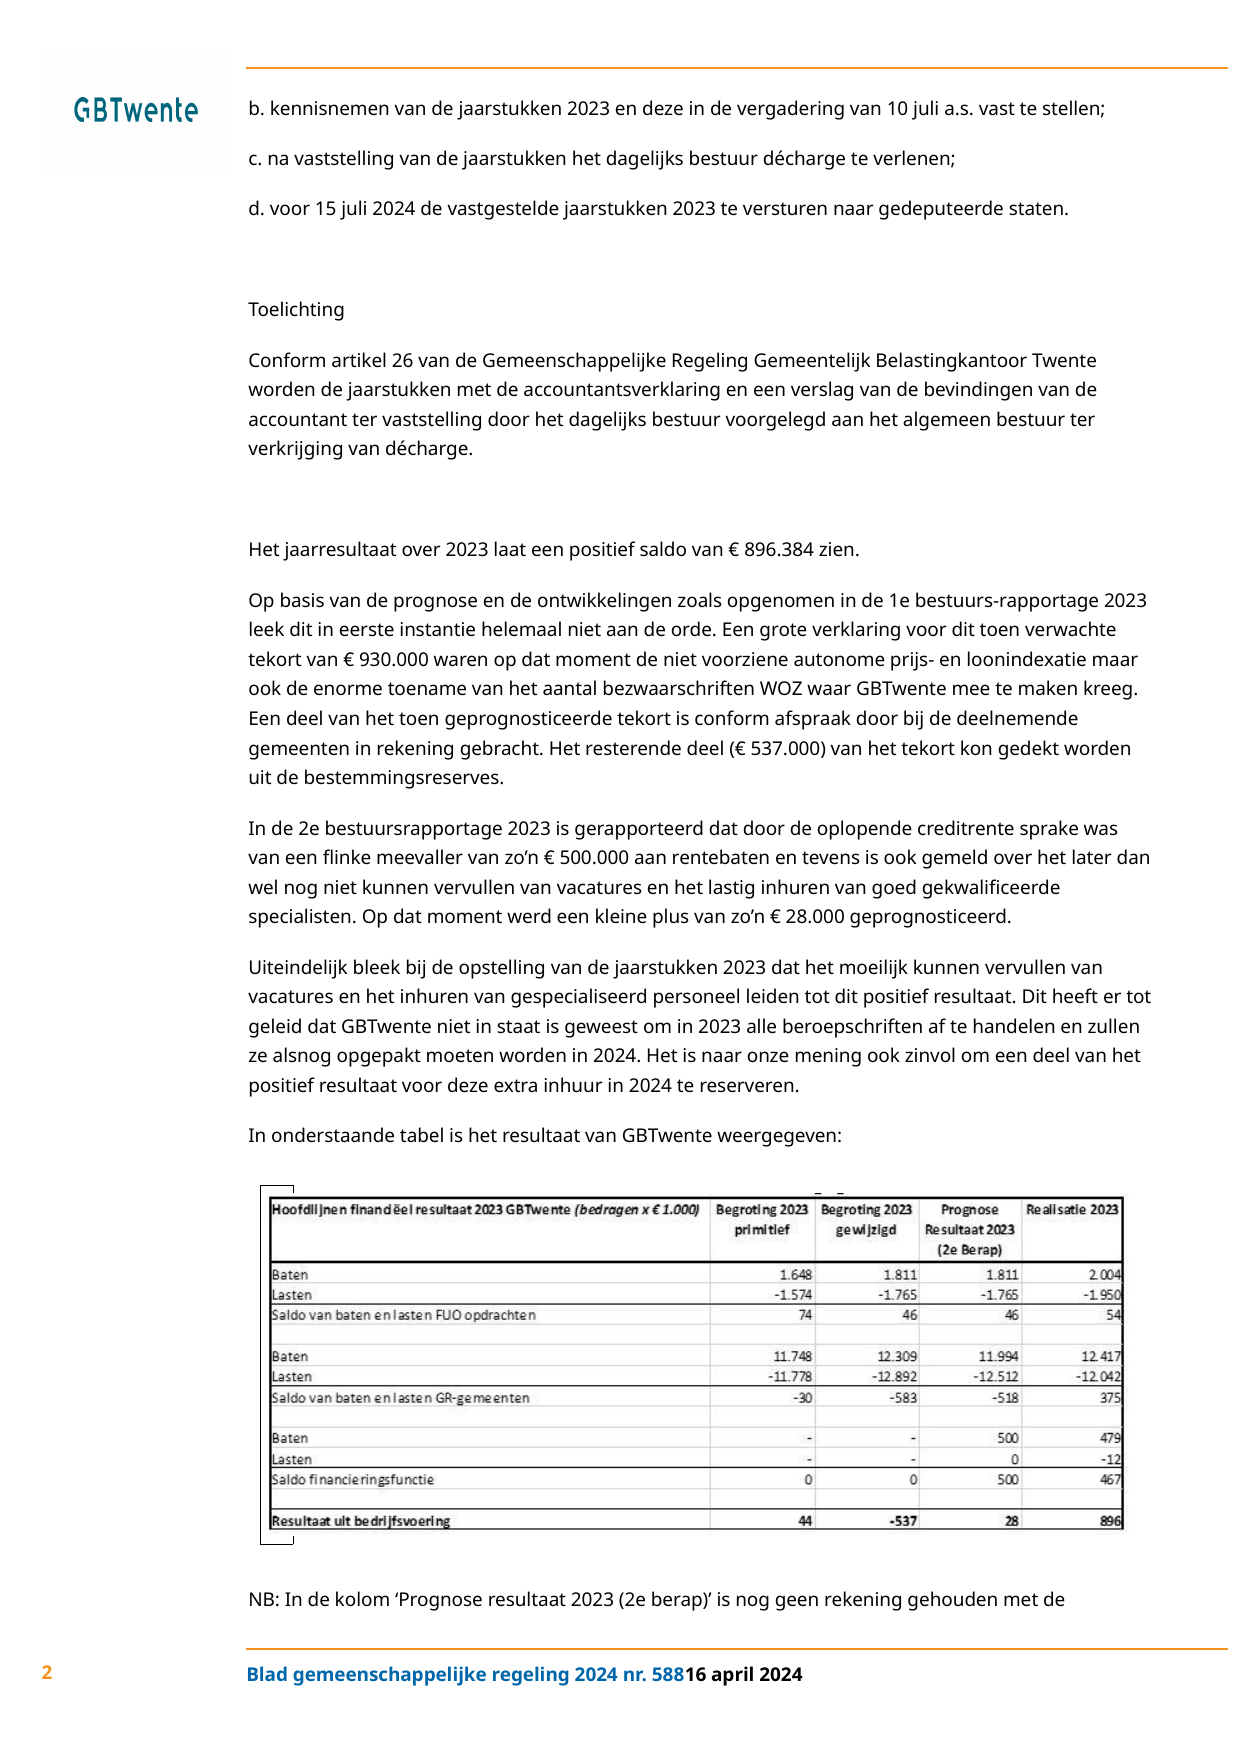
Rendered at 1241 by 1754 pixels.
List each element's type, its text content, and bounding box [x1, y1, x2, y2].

picture [41, 47, 231, 172]
text c. na vaststelling van de jaarstukken het dagelijks bestuur décharge te verlenen; [248, 145, 1152, 171]
text b. kennisnemen van de jaarstukken 2023 en deze in de vergadering van 10 juli a.s. vast te stellen; [248, 95, 1152, 121]
text Toelichting [248, 296, 1152, 322]
picture [268, 1193, 1129, 1536]
text NB: In de kolom ‘Prognose resultaat 2023 (2e berap)’ is nog geen rekening gehouden met de [248, 1586, 1152, 1612]
text Op basis van de prognose en de ontwikkelingen zoals opgenomen in de 1e bestuurs-rapportage 2023 leek dit in eerste instantie helemaal niet aan de orde. Een grote verklaring voor dit toen verwachte tekort van € 930.000 waren op dat moment de niet voorziene autonome prijs- en loonindexatie maar ook de enorme toename van het aantal bezwaarschriften WOZ waar GBTwente mee te maken kreeg. Een deel van het toen geprognosticeerde tekort is conform afspraak door bij de deelnemende gemeenten in rekening gebracht. Het resterende deel (€ 537.000) van het tekort kon gedekt worden uit de bestemmingsreserves. [248, 587, 1152, 790]
text Conform artikel 26 van de Gemeenschappelijke Regeling Gemeentelijk Belastingkantoor Twente worden de jaarstukken met de accountantsverklaring en een verslag van de bevindingen van de accountant ter vaststelling door het dagelijks bestuur voorgelegd aan het algemeen bestuur ter verkrijging van décharge. [248, 347, 1152, 461]
text Het jaarresultaat over 2023 laat een positief saldo van € 896.384 zien. [248, 536, 1152, 562]
text d. voor 15 juli 2024 de vastgestelde jaarstukken 2023 te versturen naar gedeputeerde staten. [248, 196, 1152, 221]
text In onderstaande tabel is het resultaat van GBTwente weergegeven: [248, 1123, 1152, 1148]
text Uiteindelijk bleek bij de opstelling van de jaarstukken 2023 dat het moeilijk kunnen vervullen van vacatures en het inhuren van gespecialiseerd personeel leiden tot dit positief resultaat. Dit heeft er tot geleid dat GBTwente niet in staat is geweest om in 2023 alle beroepschriften af te handelen en zullen ze alsnog opgepakt moeten worden in 2024. Het is naar onze mening ook zinvol om een deel van het positief resultaat voor deze extra inhuur in 2024 te reserveren. [248, 954, 1152, 1098]
text In de 2e bestuursrapportage 2023 is gerapporteerd dat door de oplopende creditrente sprake was van een flinke meevaller van zo’n € 500.000 aan rentebaten en tevens is ook gemeld over het later dan wel nog niet kunnen vervullen van vacatures en het lastig inhuren van goed gekwalificeerde specialisten. Op dat moment werd een kleine plus van zo’n € 28.000 geprognosticeerd. [248, 815, 1152, 929]
